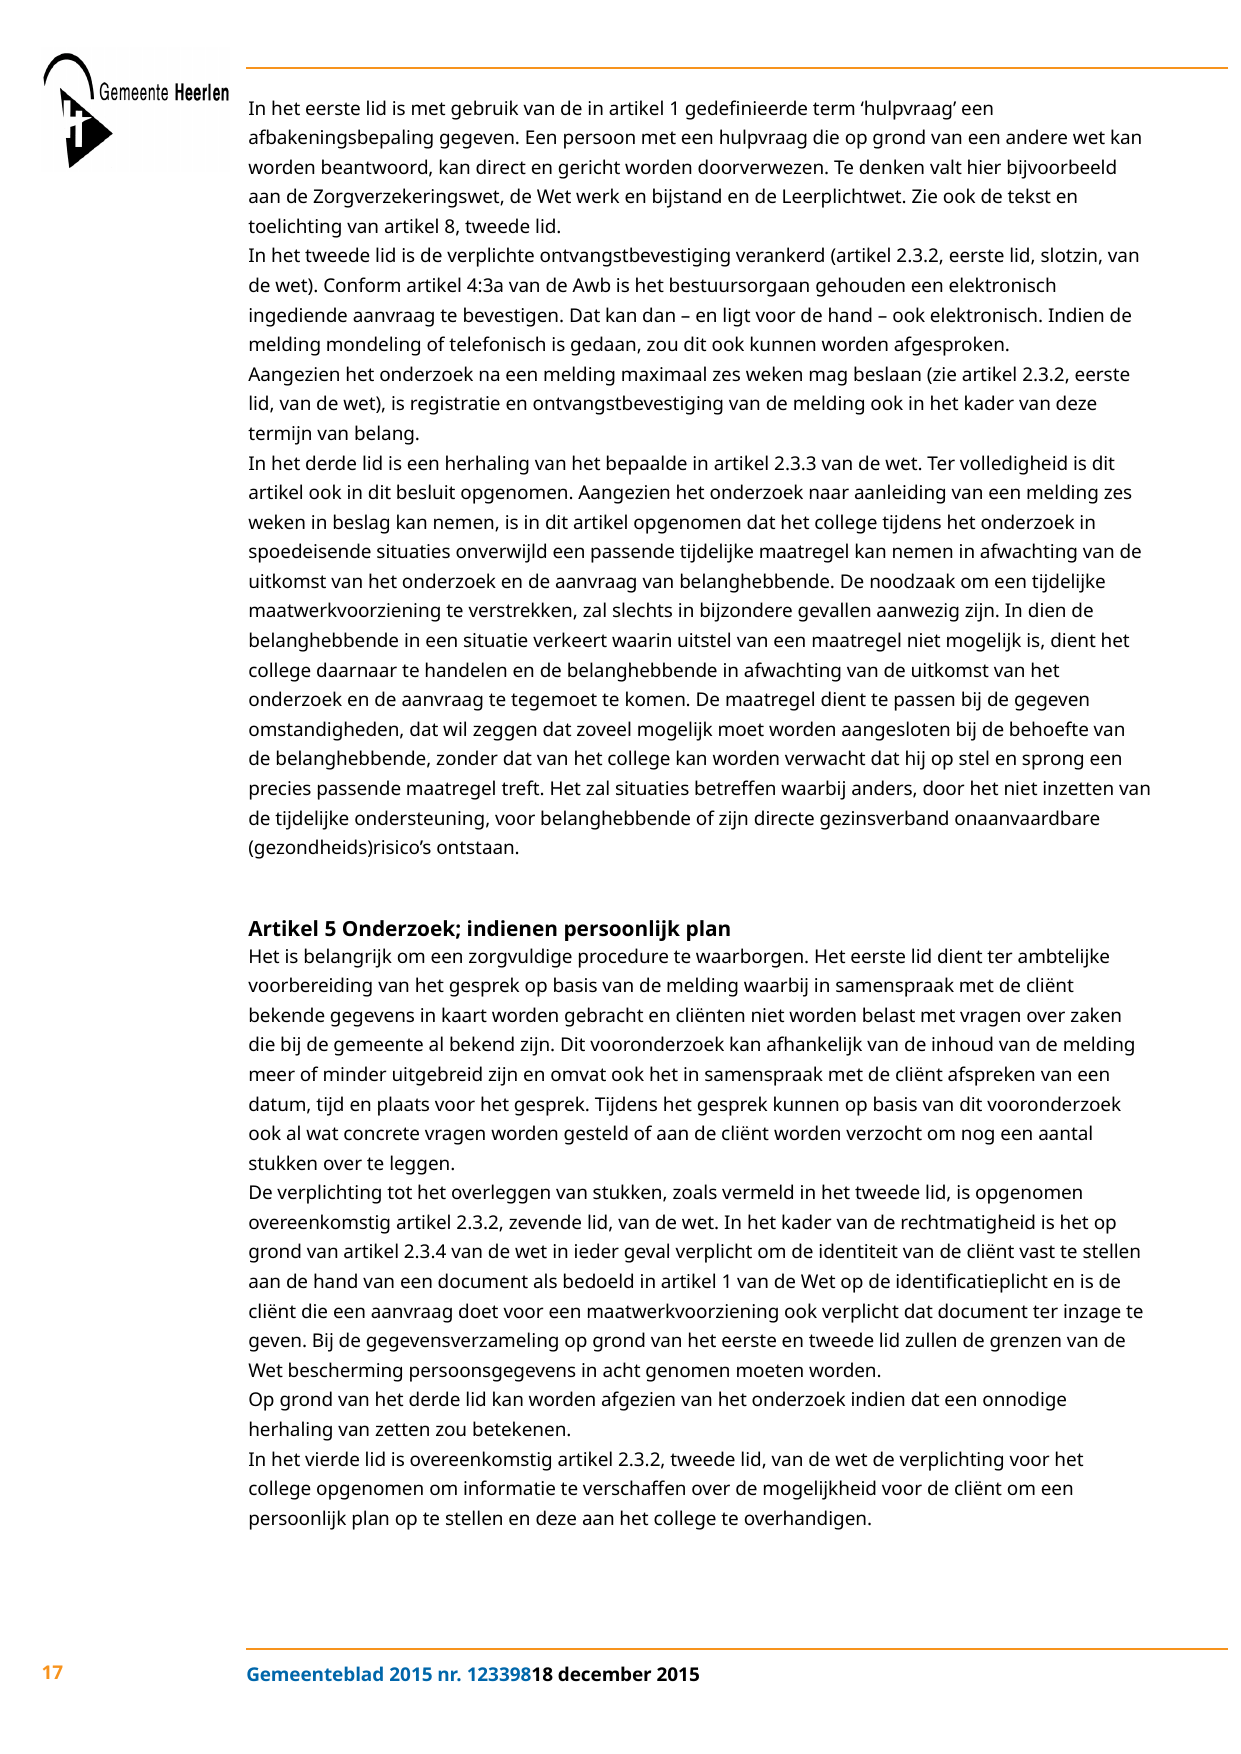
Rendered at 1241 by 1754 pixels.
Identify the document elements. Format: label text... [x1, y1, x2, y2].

text In het eerste lid is met gebruik van de in artikel 1 gedefinieerde term ‘hulpvraag’ een afbakeningsbepaling gegeven. Een persoon met een hulpvraag die op grond van een andere wet kan worden beantwoord, kan direct en gericht worden doorverwezen. Te denken valt hier bijvoorbeeld aan de Zorgverzekeringswet, de Wet werk en bijstand en de Leerplichtwet. Zie ook de tekst en toelichting van artikel 8, tweede lid. [248, 95, 1152, 239]
text Het is belangrijk om een zorgvuldige procedure te waarborgen. Het eerste lid dient ter ambtelijke voorbereiding van het gesprek op basis van de melding waarbij in samenspraak met de cliënt bekende gegevens in kaart worden gebracht en cliënten niet worden belast met vragen over zaken die bij de gemeente al bekend zijn. Dit vooronderzoek kan afhankelijk van de inhoud van de melding meer of minder uitgebreid zijn en omvat ook het in samenspraak met de cliënt afspreken van een datum, tijd en plaats voor het gesprek. Tijdens het gesprek kunnen op basis van dit vooronderzoek ook al wat concrete vragen worden gesteld of aan de cliënt worden verzocht om nog een aantal stukken over te leggen. [248, 943, 1152, 1176]
text De verplichting tot het overleggen van stukken, zoals vermeld in het tweede lid, is opgenomen overeenkomstig artikel 2.3.2, zevende lid, van de wet. In het kader van de rechtmatigheid is het op grond van artikel 2.3.4 van de wet in ieder geval verplicht om de identiteit van de cliënt vast te stellen aan de hand van een document als bedoeld in artikel 1 van de Wet op de identificatieplicht en is de cliënt die een aanvraag doet voor een maatwerkvoorziening ook verplicht dat document ter inzage te geven. Bij de gegevensverzameling op grond van het eerste en tweede lid zullen de grenzen van de Wet bescherming persoonsgegevens in acht genomen moeten worden. [248, 1179, 1152, 1383]
text Op grond van het derde lid kan worden afgezien van het onderzoek indien dat een onnodige herhaling van zetten zou betekenen. [248, 1387, 1152, 1442]
picture [41, 47, 231, 172]
text In het derde lid is een herhaling van het bepaalde in artikel 2.3.3 van de wet. Ter volledigheid is dit artikel ook in dit besluit opgenomen. Aangezien het onderzoek naar aanleiding van een melding zes weken in beslag kan nemen, is in dit artikel opgenomen dat het college tijdens het onderzoek in spoedeisende situaties onverwijld een passende tijdelijke maatregel kan nemen in afwachting van de uitkomst van het onderzoek en de aanvraag van belanghebbende. De noodzaak om een tijdelijke maatwerkvoorziening te verstrekken, zal slechts in bijzondere gevallen aanwezig zijn. In dien de belanghebbende in een situatie verkeert waarin uitstel van een maatregel niet mogelijk is, dient het college daarnaar te handelen en de belanghebbende in afwachting van de uitkomst van het onderzoek en de aanvraag te tegemoet te komen. De maatregel dient te passen bij de gegeven omstandigheden, dat wil zeggen dat zoveel mogelijk moet worden aangesloten bij de behoefte van de belanghebbende, zonder dat van het college kan worden verwacht dat hij op stel en sprong een precies passende maatregel treft. Het zal situaties betreffen waarbij anders, door het niet inzetten van de tijdelijke ondersteuning, voor belanghebbende of zijn directe gezinsverband onaanvaardbare (gezondheids)risico’s ontstaan. [248, 450, 1152, 860]
text Aangezien het onderzoek na een melding maximaal zes weken mag beslaan (zie artikel 2.3.2, eerste lid, van de wet), is registratie en ontvangstbevestiging van de melding ook in het kader van deze termijn van belang. [248, 361, 1152, 446]
text In het tweede lid is de verplichte ontvangstbevestiging verankerd (artikel 2.3.2, eerste lid, slotzin, van de wet). Conform artikel 4:3a van de Awb is het bestuursorgaan gehouden een elektronisch ingediende aanvraag te bevestigen. Dat kan dan – en ligt voor de hand – ook elektronisch. Indien de melding mondeling of telefonisch is gedaan, zou dit ook kunnen worden afgesproken. [248, 243, 1152, 357]
text Artikel 5 Onderzoek; indienen persoonlijk plan [248, 914, 1152, 943]
text In het vierde lid is overeenkomstig artikel 2.3.2, tweede lid, van de wet de verplichting voor het college opgenomen om informatie te verschaffen over de mogelijkheid voor de cliënt om een persoonlijk plan op te stellen en deze aan het college te overhandigen. [248, 1446, 1152, 1531]
